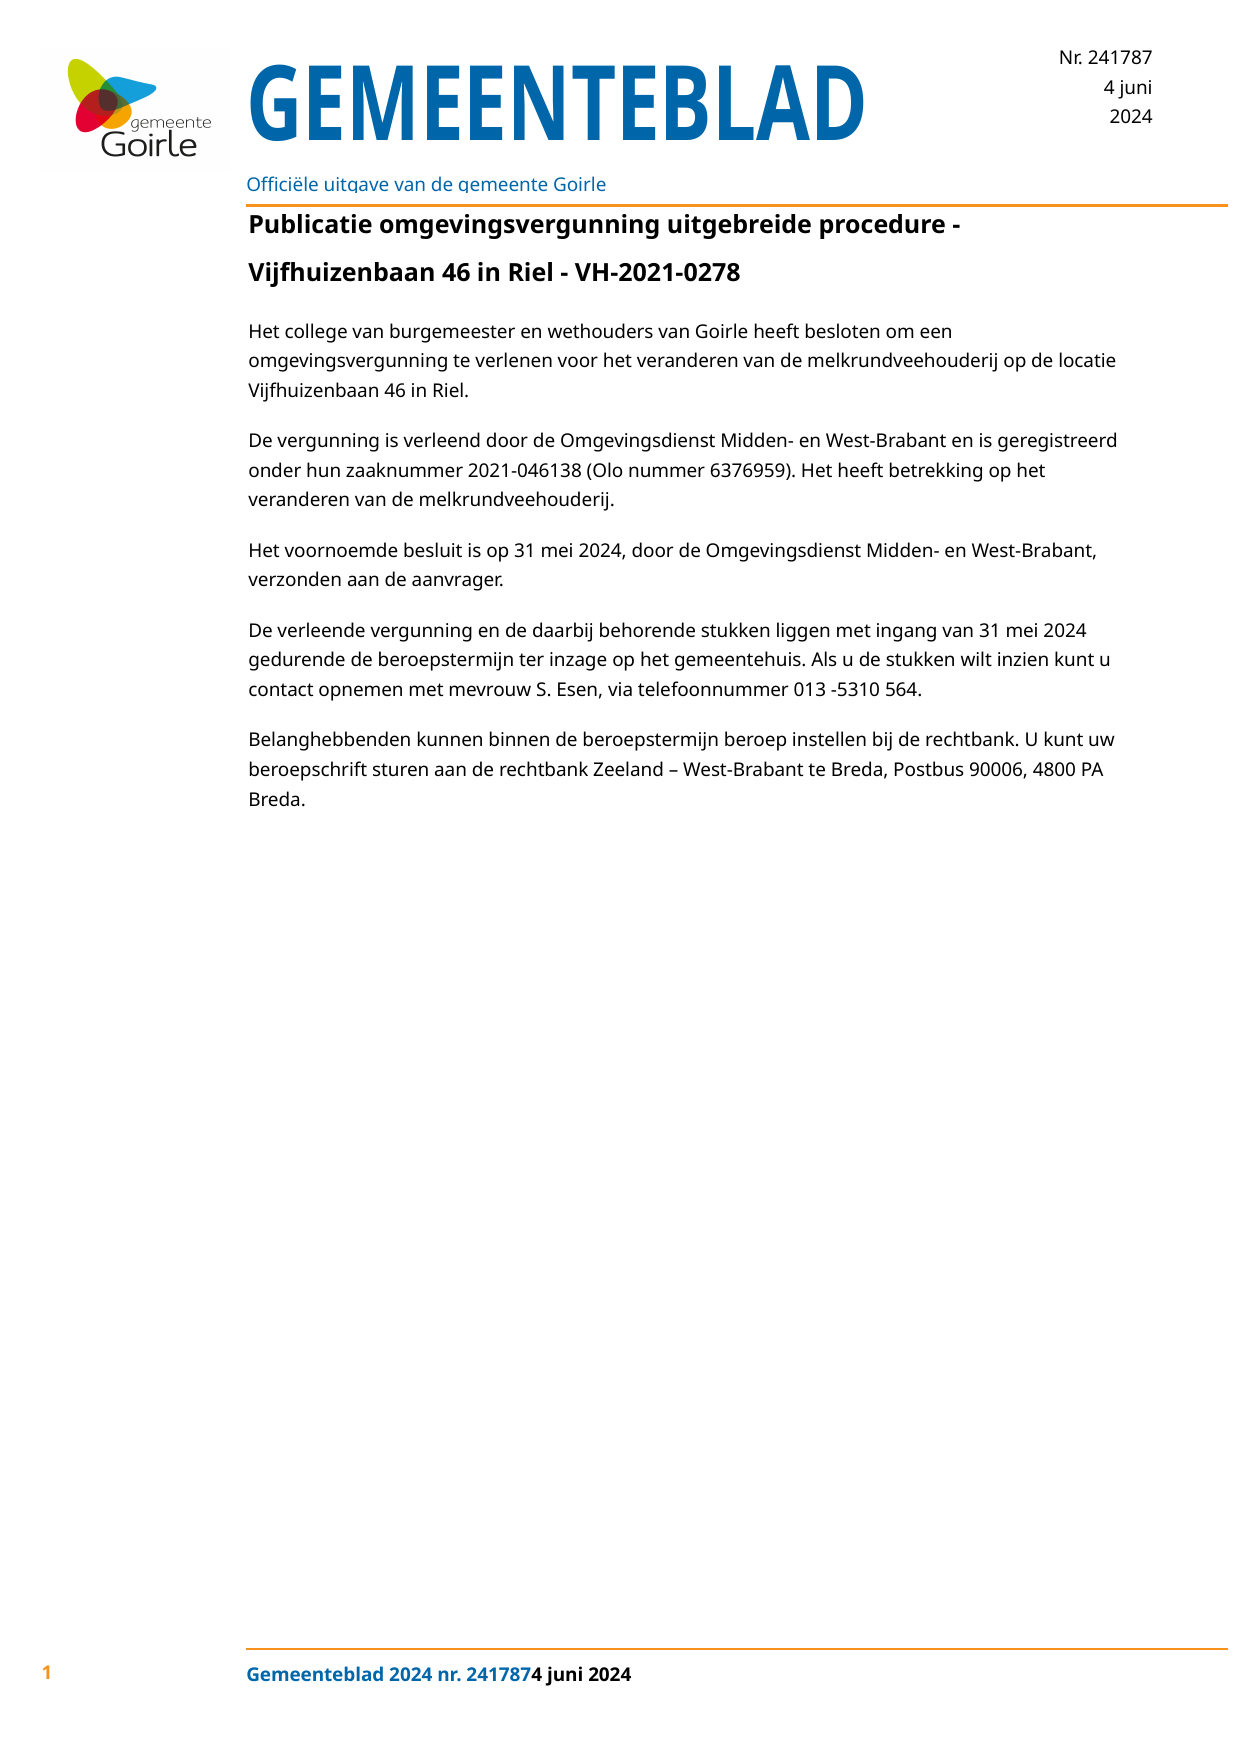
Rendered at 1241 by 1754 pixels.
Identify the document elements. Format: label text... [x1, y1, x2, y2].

text Het voornoemde besluit is op 31 mei 2024, door de Omgevingsdienst Midden- en West-Brabant, verzonden aan de aanvrager. [248, 537, 1152, 592]
text De verleende vergunning en de daarbij behorende stukken liggen met ingang van 31 mei 2024 gedurende de beroepstermijn ter inzage op het gemeentehuis. Als u de stukken wilt inzien kunt u contact opnemen met mevrouw S. Esen, via telefoonnummer 013 -5310 564. [248, 617, 1152, 702]
picture [41, 47, 231, 172]
text Het college van burgemeester en wethouders van Goirle heeft besloten om een omgevingsvergunning te verlenen voor het veranderen van de melkrundveehouderij op de locatie Vijfhuizenbaan 46 in Riel. [248, 318, 1152, 403]
text Publicatie omgevingsvergunning uitgebreide procedure - Vijfhuizenbaan 46 in Riel - VH-2021-0278 [248, 207, 1152, 288]
text Belanghebbenden kunnen binnen de beroepstermijn beroep instellen bij de rechtbank. U kunt uw beroepschrift sturen aan de rechtbank Zeeland – West-Brabant te Breda, Postbus 90006, 4800 PA Breda. [248, 727, 1152, 812]
text De vergunning is verleend door de Omgevingsdienst Midden- en West-Brabant en is geregistreerd onder hun zaaknummer 2021-046138 (Olo nummer 6376959). Het heeft betrekking op het veranderen van de melkrundveehouderij. [248, 427, 1152, 512]
